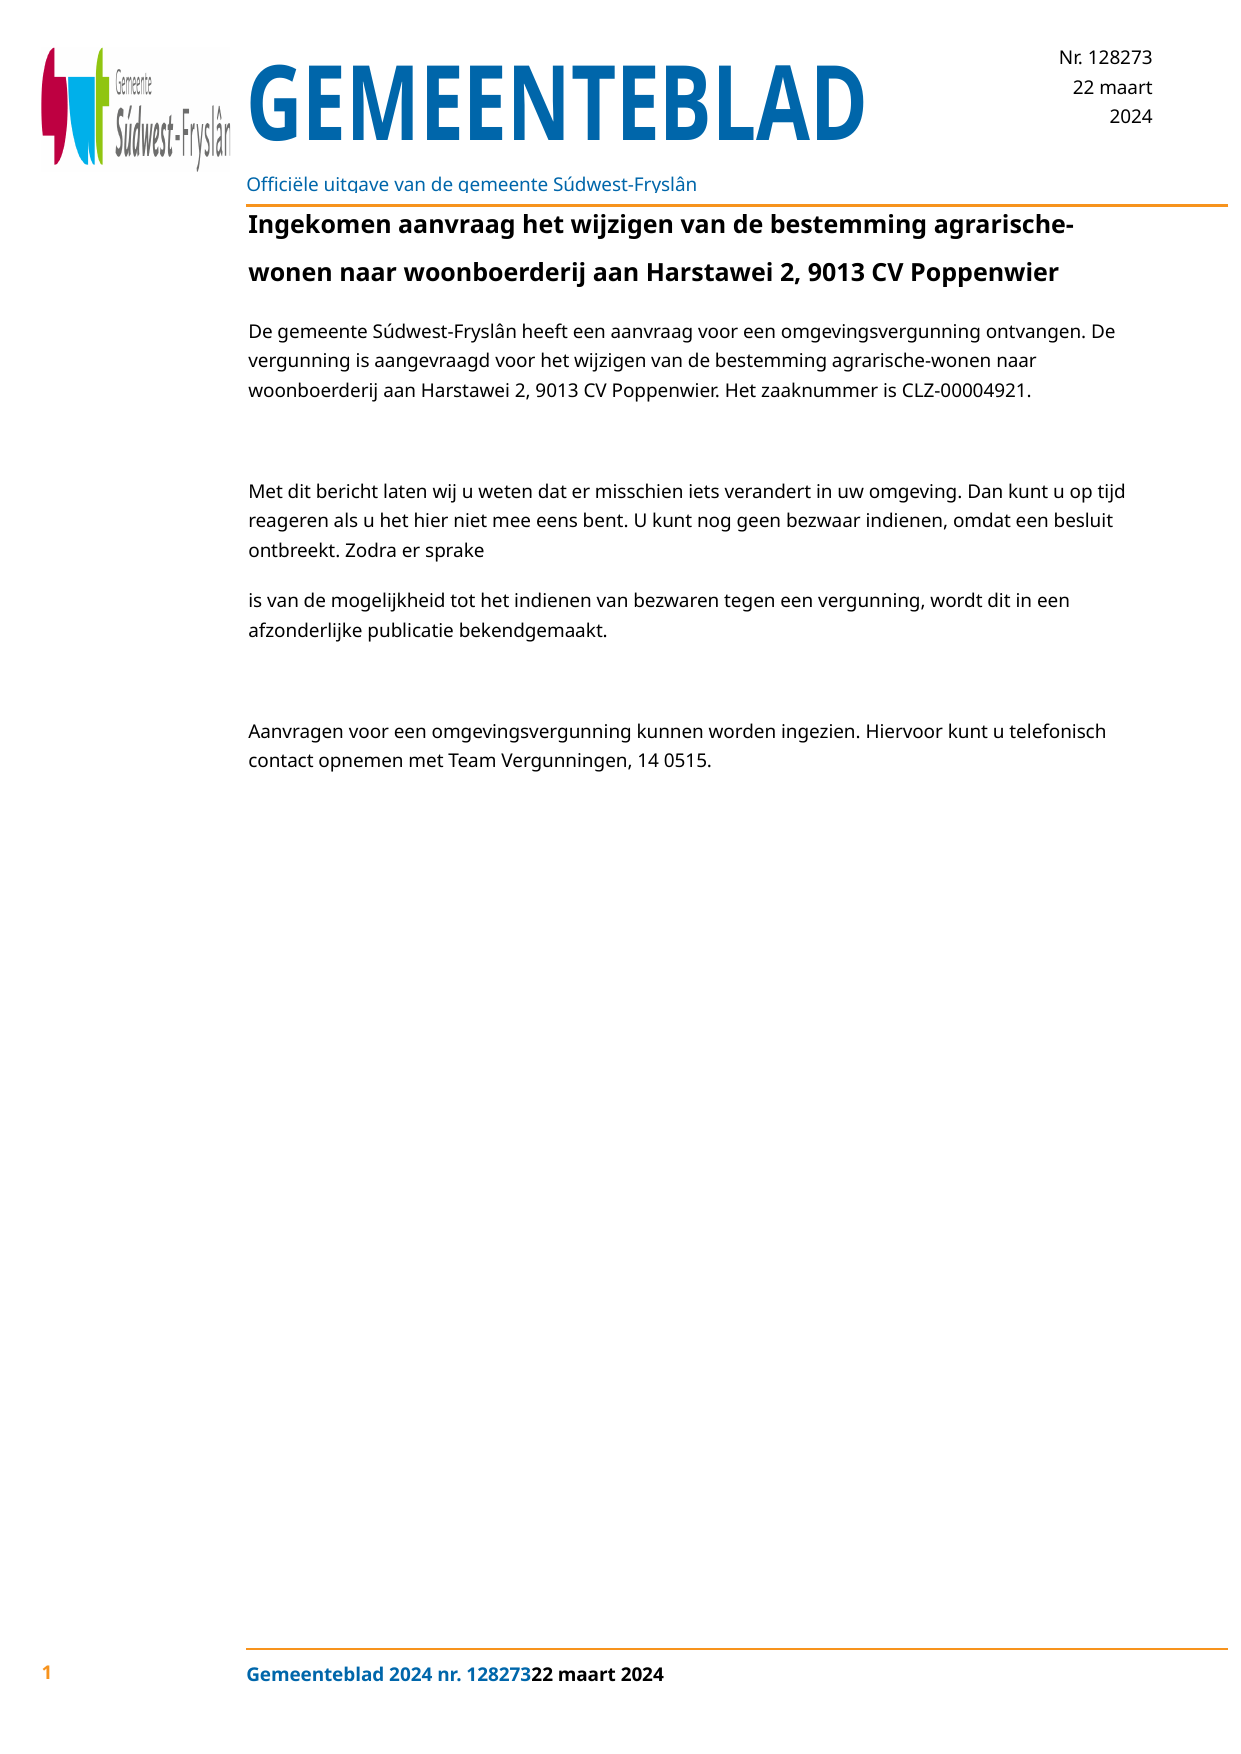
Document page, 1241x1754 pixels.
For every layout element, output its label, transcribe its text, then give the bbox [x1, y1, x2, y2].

picture [41, 47, 231, 172]
text De gemeente Súdwest-Fryslân heeft een aanvraag voor een omgevingsvergunning ontvangen. De vergunning is aangevraagd voor het wijzigen van de bestemming agrarische-wonen naar woonboerderij aan Harstawei 2, 9013 CV Poppenwier. Het zaaknummer is CLZ-00004921. [248, 318, 1152, 403]
text Aanvragen voor een omgevingsvergunning kunnen worden ingezien. Hiervoor kunt u telefonisch contact opnemen met Team Vergunningen, 14 0515. [248, 718, 1152, 773]
text is van de mogelijkheid tot het indienen van bezwaren tegen een vergunning, wordt dit in een afzonderlijke publicatie bekendgemaakt. [248, 587, 1152, 643]
text Ingekomen aanvraag het wijzigen van de bestemming agrarische-wonen naar woonboerderij aan Harstawei 2, 9013 CV Poppenwier [248, 207, 1152, 288]
text Met dit bericht laten wij u weten dat er misschien iets verandert in uw omgeving. Dan kunt u op tijd reageren als u het hier niet mee eens bent. U kunt nog geen bezwaar indienen, omdat een besluit ontbreekt. Zodra er sprake [248, 478, 1152, 563]
